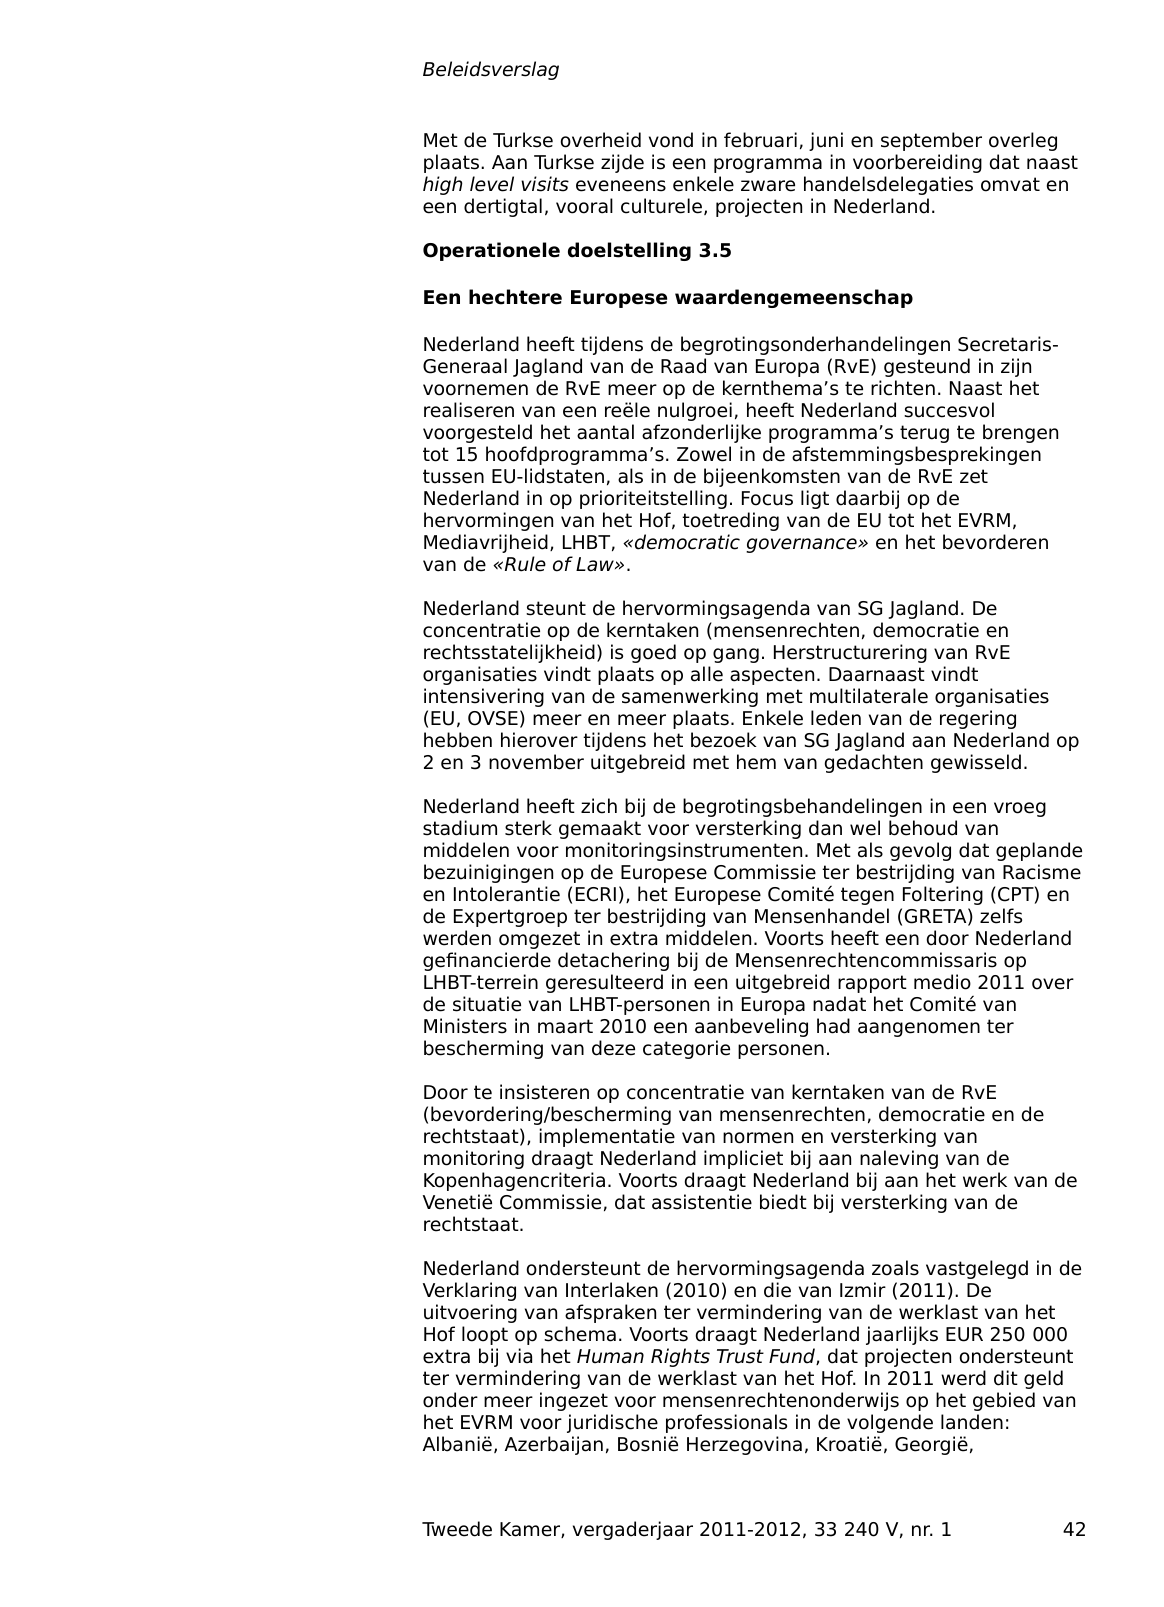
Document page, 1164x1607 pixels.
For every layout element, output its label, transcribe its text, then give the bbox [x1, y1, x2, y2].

text Door te insisteren op concentratie van kerntaken van de RvE (bevordering/bescherming van mensenrechten, democratie en de rechtstaat), implementatie van normen en versterking van monitoring draagt Nederland impliciet bij aan naleving van de Kopenhagencriteria. Voorts draagt Nederland bij aan het werk van de Venetië Commissie, dat assistentie biedt bij versterking van de rechtstaat. [422, 1082, 1087, 1236]
subtitle Operationele doelstelling 3.5 [422, 240, 1087, 262]
text Met de Turkse overheid vond in februari, juni en september overleg plaats. Aan Turkse zijde is een programma in voorbereiding dat naast high level visits eveneens enkele zware handelsdelegaties omvat en een dertigtal, vooral culturele, projecten in Nederland. [422, 130, 1087, 218]
subtitle Een hechtere Europese waardengemeenschap [422, 287, 1087, 309]
text Nederland ondersteunt de hervormingsagenda zoals vastgelegd in de Verklaring van Interlaken (2010) en die van Izmir (2011). De uitvoering van afspraken ter vermindering van de werklast van het Hof loopt op schema. Voorts draagt Nederland jaarlijks EUR 250 000 extra bij via het Human Rights Trust Fund, dat projecten ondersteunt ter vermindering van de werklast van het Hof. In 2011 werd dit geld onder meer ingezet voor mensenrechtenonderwijs op het gebied van het EVRM voor juridische professionals in de volgende landen: Albanië, Azerbaijan, Bosnië Herzegovina, Kroatië, Georgië, [422, 1258, 1087, 1456]
text Nederland heeft tijdens de begrotingsonderhandelingen Secretaris-Generaal Jagland van de Raad van Europa (RvE) gesteund in zijn voornemen de RvE meer op de kernthema’s te richten. Naast het realiseren van een reële nulgroei, heeft Nederland succesvol voorgesteld het aantal afzonderlijke programma’s terug te brengen tot 15 hoofdprogramma’s. Zowel in de afstemmingsbesprekingen tussen EU-lidstaten, als in de bijeenkomsten van de RvE zet Nederland in op prioriteitstelling. Focus ligt daarbij op de hervormingen van het Hof, toetreding van de EU tot het EVRM, Mediavrijheid, LHBT, «democratic governance» en het bevorderen van de «Rule of Law». [422, 334, 1087, 576]
text Nederland heeft zich bij de begrotingsbehandelingen in een vroeg stadium sterk gemaakt voor versterking dan wel behoud van middelen voor monitoringsinstrumenten. Met als gevolg dat geplande bezuinigingen op de Europese Commissie ter bestrijding van Racisme en Intolerantie (ECRI), het Europese Comité tegen Foltering (CPT) en de Expertgroep ter bestrijding van Mensenhandel (GRETA) zelfs werden omgezet in extra middelen. Voorts heeft een door Nederland gefinancierde detachering bij de Mensenrechtencommissaris op LHBT-terrein geresulteerd in een uitgebreid rapport medio 2011 over de situatie van LHBT-personen in Europa nadat het Comité van Ministers in maart 2010 een aanbeveling had aangenomen ter bescherming van deze categorie personen. [422, 796, 1087, 1060]
text Nederland steunt de hervormingsagenda van SG Jagland. De concentratie op de kerntaken (mensenrechten, democratie en rechtsstatelijkheid) is goed op gang. Herstructurering van RvE organisaties vindt plaats op alle aspecten. Daarnaast vindt intensivering van de samenwerking met multilaterale organisaties (EU, OVSE) meer en meer plaats. Enkele leden van de regering hebben hierover tijdens het bezoek van SG Jagland aan Nederland op 2 en 3 november uitgebreid met hem van gedachten gewisseld. [422, 598, 1087, 774]
